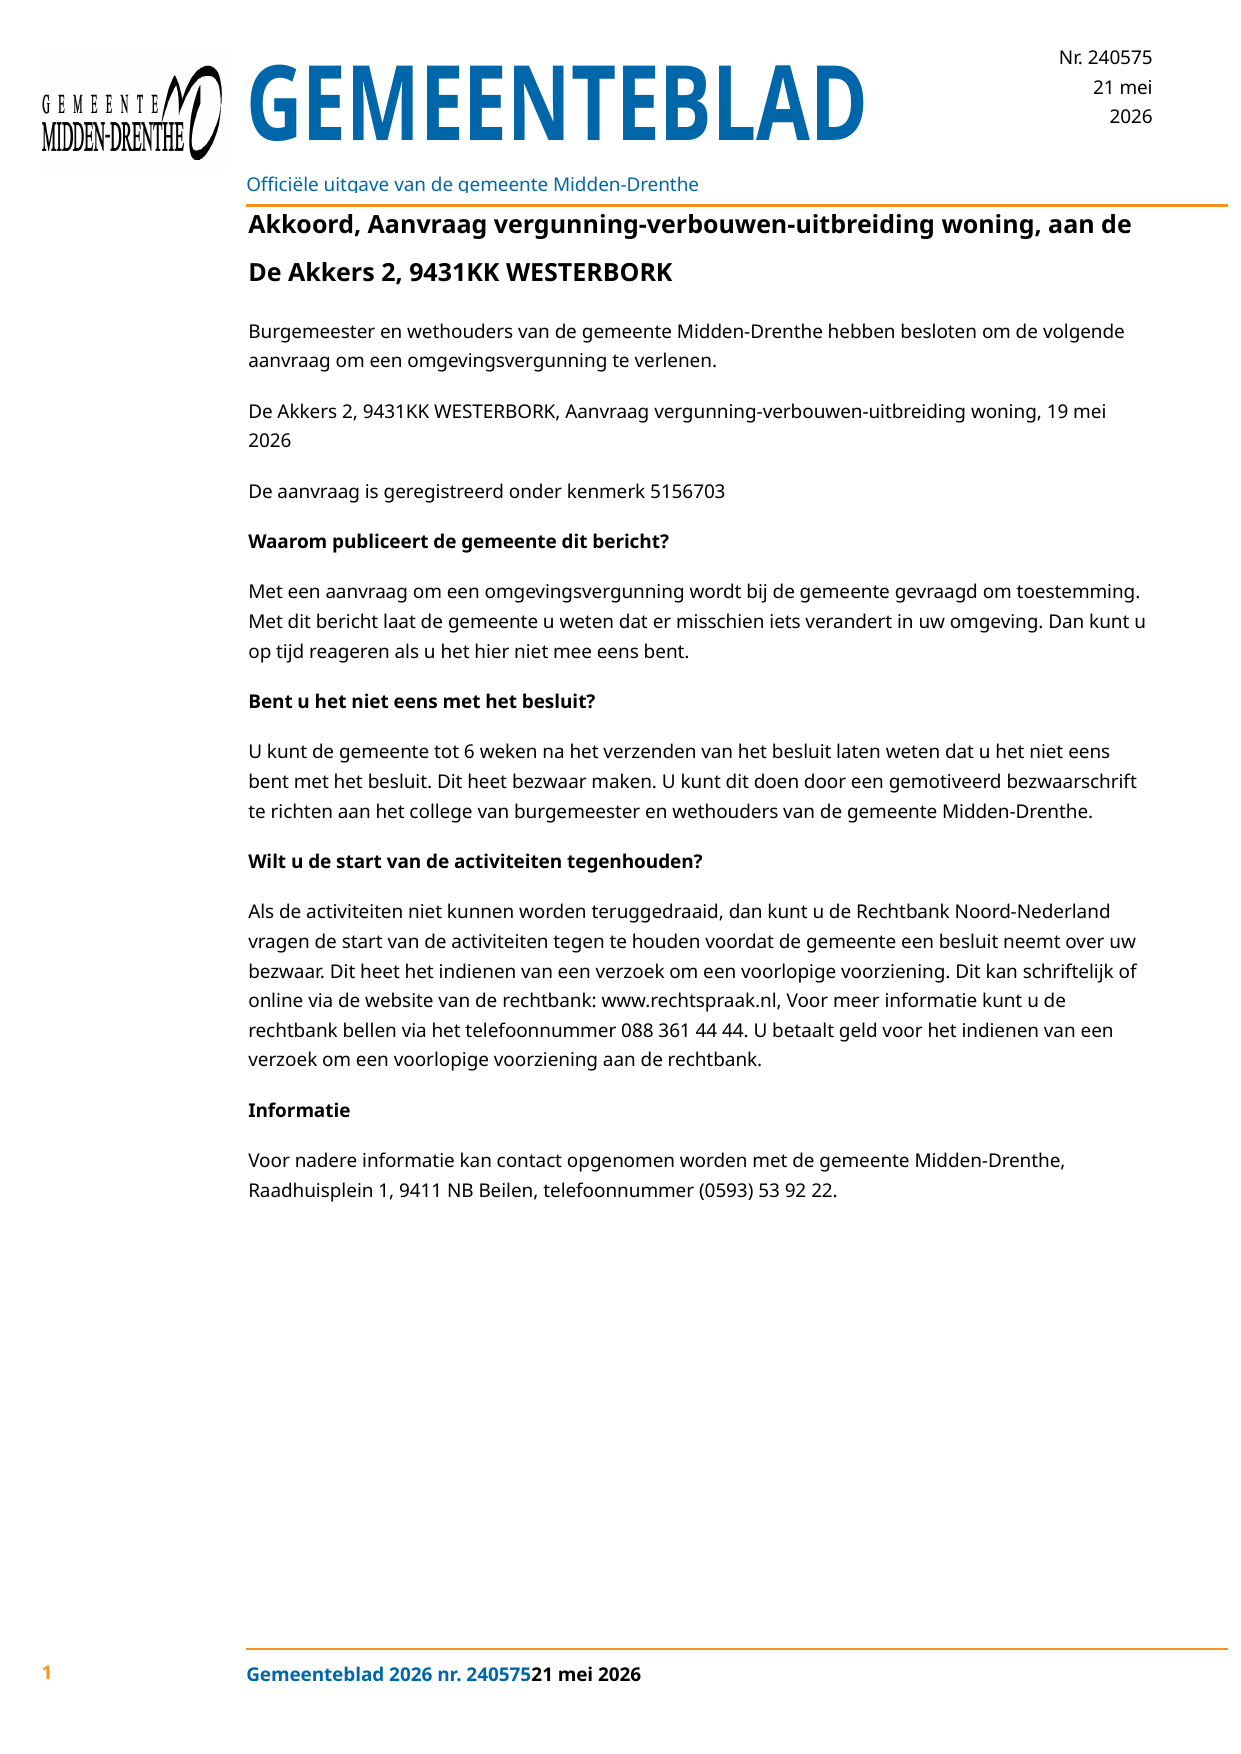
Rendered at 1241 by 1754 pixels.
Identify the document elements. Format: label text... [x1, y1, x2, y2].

text De aanvraag is geregistreerd onder kenmerk 5156703 [248, 478, 1152, 504]
text Waarom publiceert de gemeente dit bericht? [248, 528, 1152, 554]
text U kunt de gemeente tot 6 weken na het verzenden van het besluit laten weten dat u het niet eens bent met het besluit. Dit heet bezwaar maken. U kunt dit doen door een gemotiveerd bezwaarschrift te richten aan het college van burgemeester en wethouders van de gemeente Midden-Drenthe. [248, 739, 1152, 824]
text Akkoord, Aanvraag vergunning-verbouwen-uitbreiding woning, aan de De Akkers 2, 9431KK WESTERBORK [248, 207, 1152, 288]
text Wilt u de start van de activiteiten tegenhouden? [248, 848, 1152, 874]
text Informatie [248, 1097, 1152, 1123]
text Voor nadere informatie kan contact opgenomen worden met de gemeente Midden-Drenthe, Raadhuisplein 1, 9411 NB Beilen, telefoonnummer (0593) 53 92 22. [248, 1147, 1152, 1203]
text De Akkers 2, 9431KK WESTERBORK, Aanvraag vergunning-verbouwen-uitbreiding woning, 19 mei 2026 [248, 398, 1152, 453]
text Burgemeester en wethouders van de gemeente Midden-Drenthe hebben besloten om de volgende aanvraag om een omgevingsvergunning te verlenen. [248, 318, 1152, 373]
text Met een aanvraag om een omgevingsvergunning wordt bij de gemeente gevraagd om toestemming. Met dit bericht laat de gemeente u weten dat er misschien iets verandert in uw omgeving. Dan kunt u op tijd reageren als u het hier niet mee eens bent. [248, 579, 1152, 664]
picture [41, 47, 231, 172]
text Bent u het niet eens met het besluit? [248, 688, 1152, 714]
text Als de activiteiten niet kunnen worden teruggedraaid, dan kunt u de Rechtbank Noord-Nederland vragen de start van de activiteiten tegen te houden voordat de gemeente een besluit neemt over uw bezwaar. Dit heet het indienen van een verzoek om een voorlopige voorziening. Dit kan schriftelijk of online via de website van de rechtbank: www.rechtspraak.nl, Voor meer informatie kunt u de rechtbank bellen via het telefoonnummer 088 361 44 44. U betaalt geld voor het indienen van een verzoek om een voorlopige voorziening aan de rechtbank. [248, 899, 1152, 1072]
